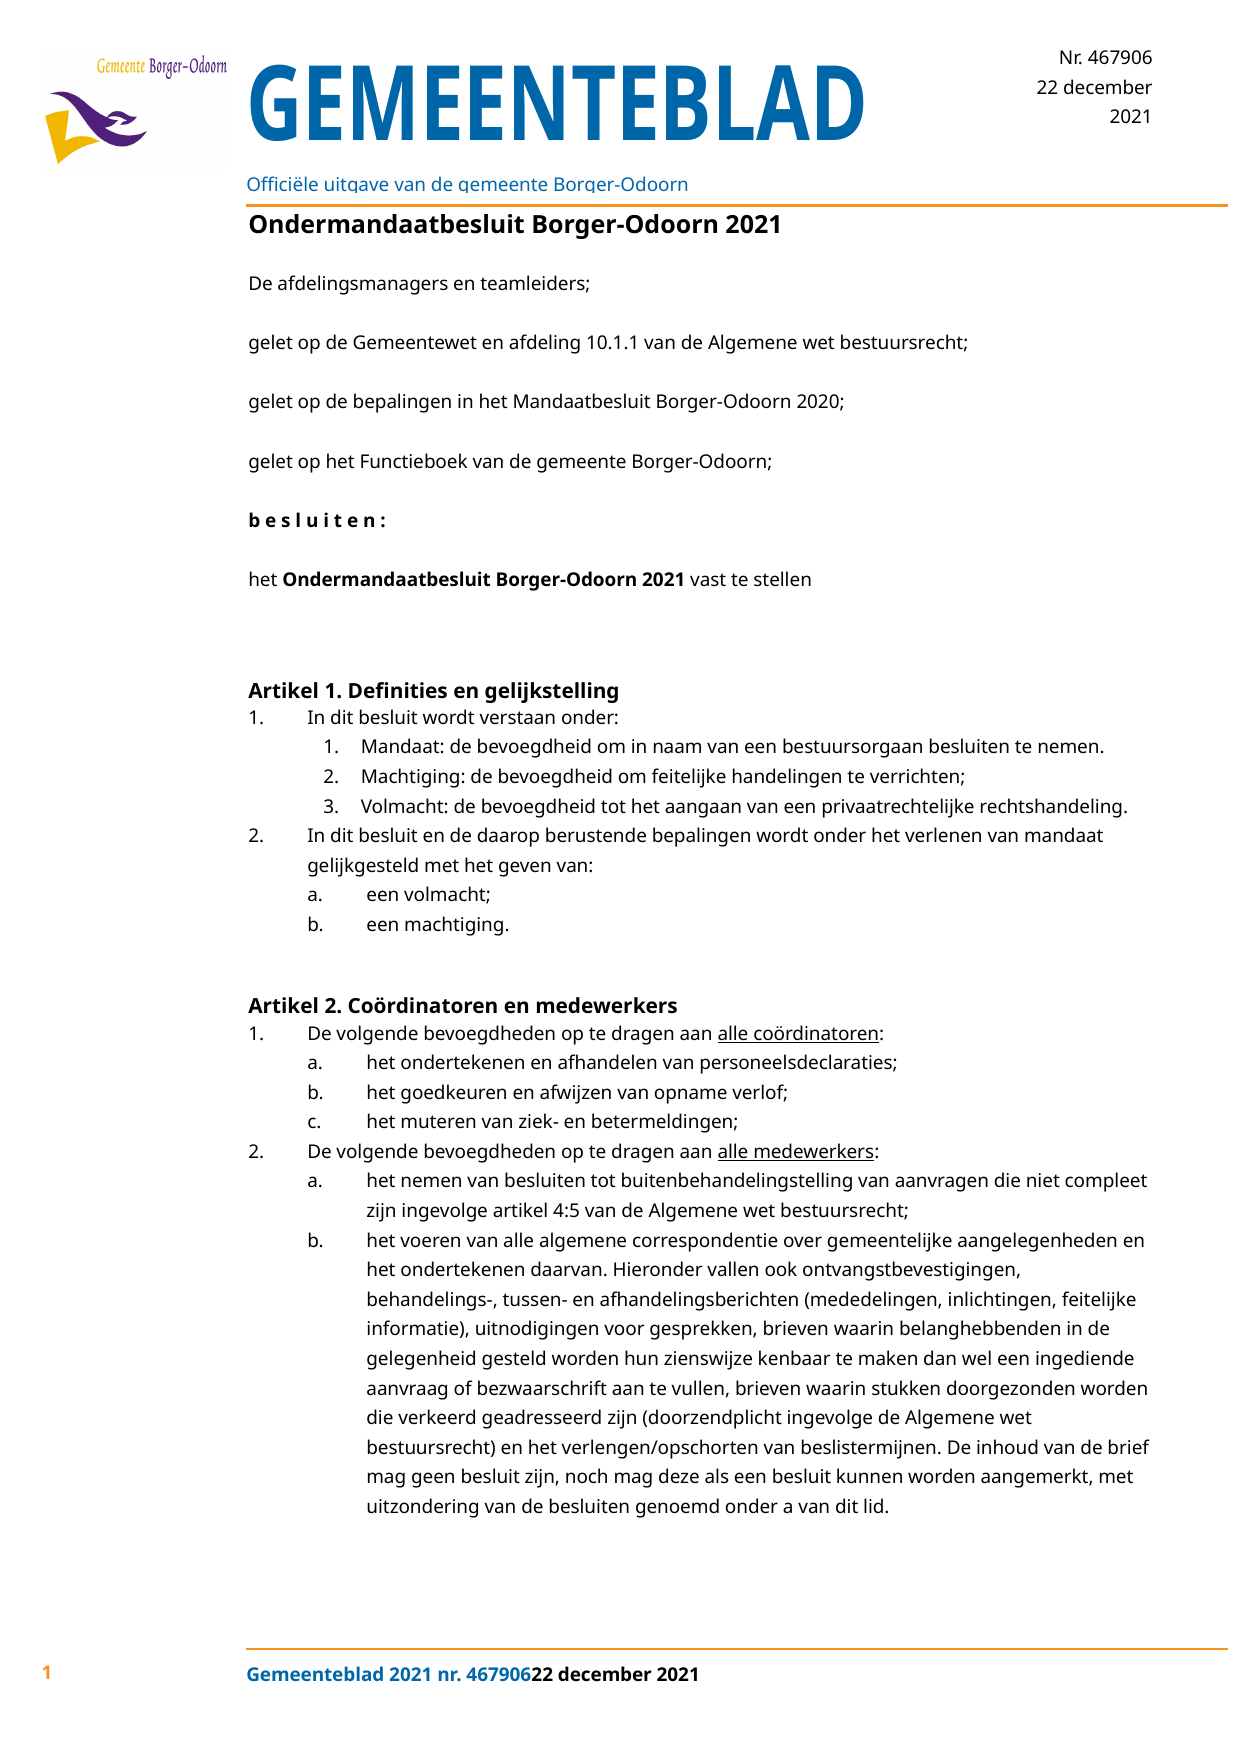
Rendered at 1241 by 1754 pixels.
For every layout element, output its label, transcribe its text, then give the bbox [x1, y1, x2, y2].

list het voeren van alle algemene correspondentie over gemeentelijke aangelegenheden en het ondertekenen daarvan. Hieronder vallen ook ontvangstbevestigingen, behandelings-, tussen- en afhandelingsberichten (mededelingen, inlichtingen, feitelijke informatie), uitnodigingen voor gesprekken, brieven waarin belanghebbenden in de gelegenheid gesteld worden hun zienswijze kenbaar te maken dan wel een ingediende aanvraag of bezwaarschrift aan te vullen, brieven waarin stukken doorgezonden worden die verkeerd geadresseerd zijn (doorzendplicht ingevolge de Algemene wet bestuursrecht) en het verlengen/opschorten van beslistermijnen. De inhoud van de brief mag geen besluit zijn, noch mag deze als een besluit kunnen worden aangemerkt, met uitzondering van de besluiten genoemd onder a van dit lid. [307, 1227, 1152, 1519]
list Mandaat: de bevoegdheid om in naam van een bestuursorgaan besluiten te nemen. [323, 734, 1152, 759]
list het ondertekenen en afhandelen van personeelsdeclaraties; [307, 1049, 1152, 1075]
text Ondermandaatbesluit Borger-Odoorn 2021 [248, 207, 1152, 241]
text Artikel 1. Definities en gelijkstelling [248, 676, 1152, 704]
list een volmacht; [307, 882, 1152, 907]
list In dit besluit wordt verstaan onder: [248, 704, 1152, 730]
list Volmacht: de bevoegdheid tot het aangaan van een privaatrechtelijke rechtshandeling. [323, 793, 1152, 819]
text b e s l u i t e n : [248, 507, 1152, 533]
list het muteren van ziek- en betermeldingen; [307, 1108, 1152, 1134]
list De volgende bevoegdheden op te dragen aan alle medewerkers: [248, 1138, 1152, 1164]
text Artikel 2. Coördinatoren en medewerkers [248, 991, 1152, 1020]
list een machtiging. [307, 911, 1152, 937]
text gelet op de Gemeentewet en afdeling 10.1.1 van de Algemene wet bestuursrecht; [248, 329, 1152, 355]
list het goedkeuren en afwijzen van opname verlof; [307, 1079, 1152, 1104]
list het nemen van besluiten tot buitenbehandelingstelling van aanvragen die niet compleet zijn ingevolge artikel 4:5 van de Algemene wet bestuursrecht; [307, 1168, 1152, 1223]
list De volgende bevoegdheden op te dragen aan alle coördinatoren: [248, 1020, 1152, 1045]
list In dit besluit en de daarop berustende bepalingen wordt onder het verlenen van mandaat gelijkgesteld met het geven van: [248, 822, 1152, 878]
list Machtiging: de bevoegdheid om feitelijke handelingen te verrichten; [323, 763, 1152, 789]
text het Ondermandaatbesluit Borger-Odoorn 2021 vast te stellen [248, 566, 1152, 592]
text De afdelingsmanagers en teamleiders; [248, 270, 1152, 296]
text gelet op het Functieboek van de gemeente Borger-Odoorn; [248, 448, 1152, 473]
text gelet op de bepalingen in het Mandaatbesluit Borger-Odoorn 2020; [248, 389, 1152, 414]
picture [41, 47, 231, 172]
